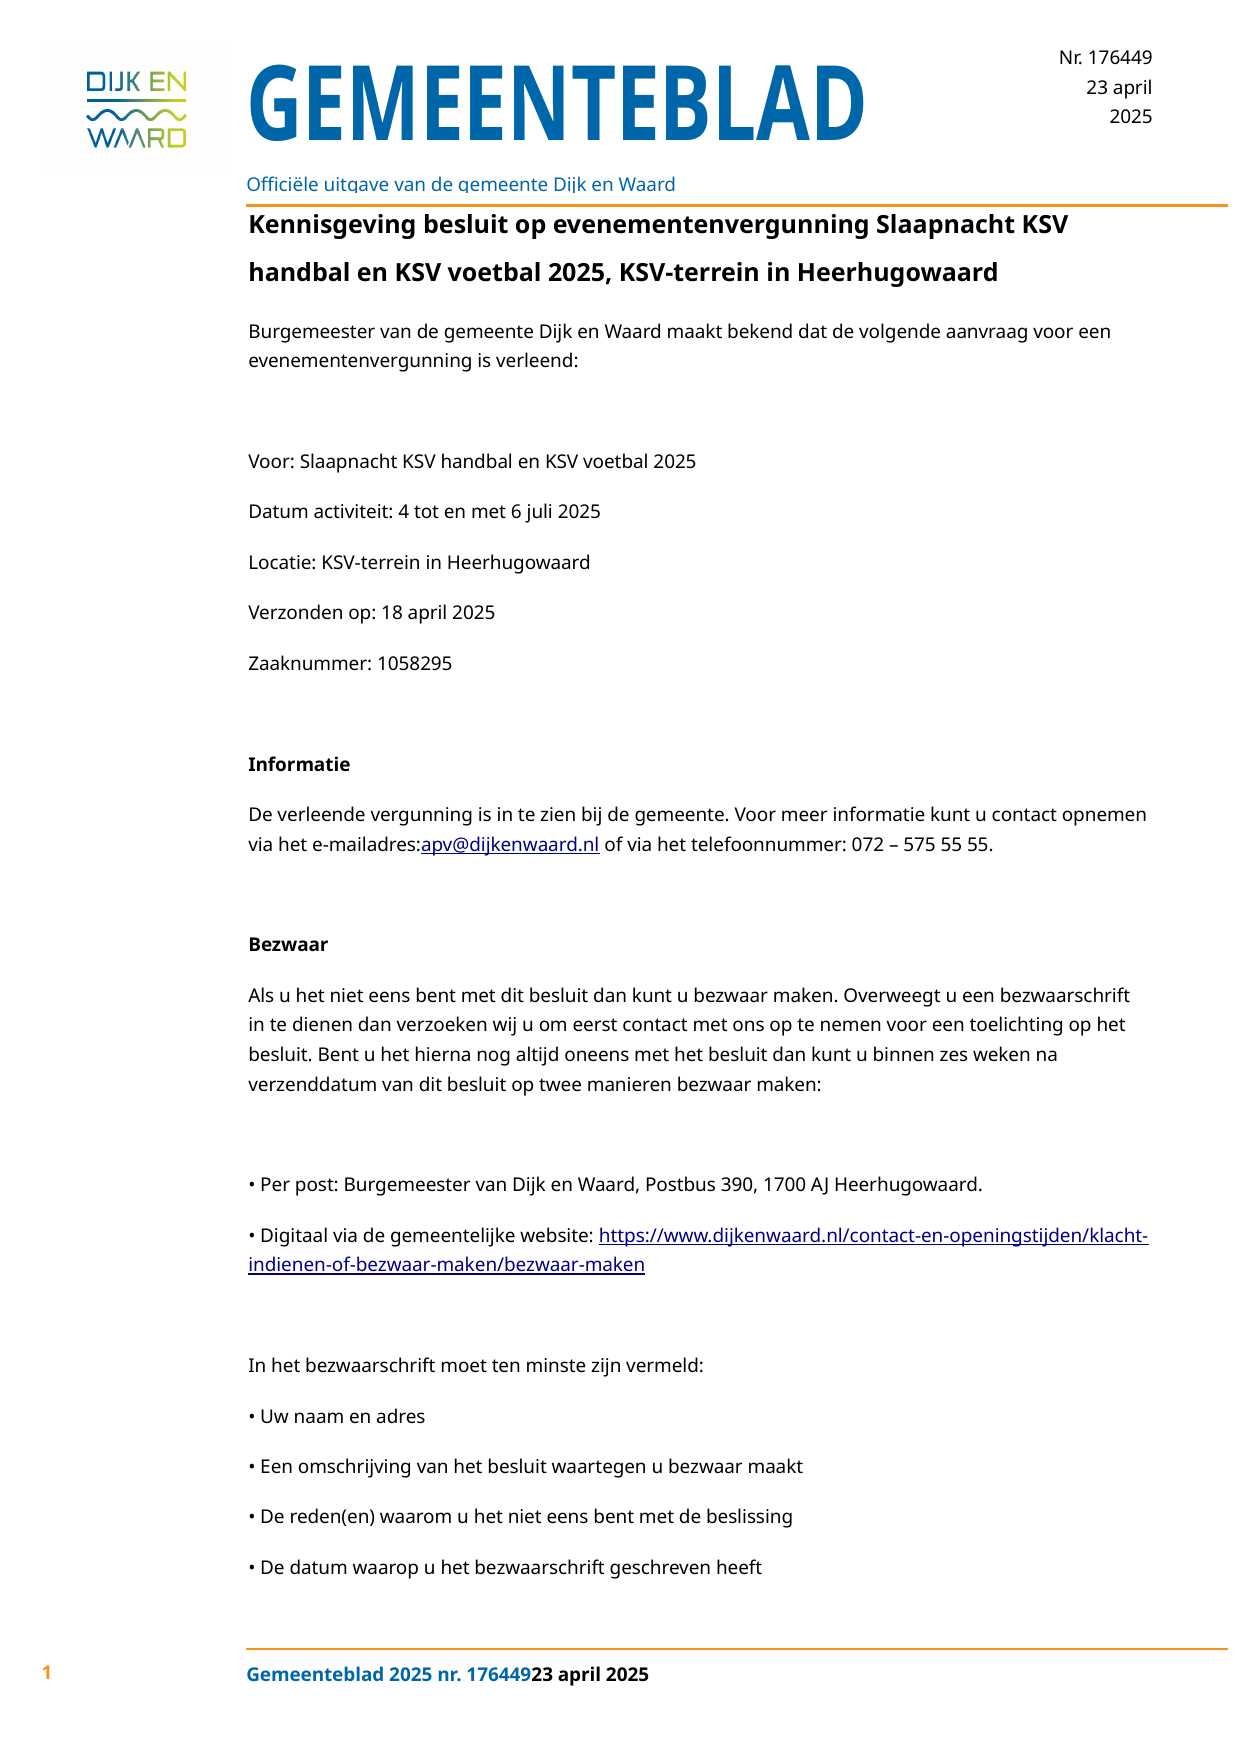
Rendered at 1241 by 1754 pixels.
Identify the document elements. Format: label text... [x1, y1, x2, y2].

text • De datum waarop u het bezwaarschrift geschreven heeft [248, 1554, 1152, 1580]
text Informatie [248, 751, 1152, 777]
text • Een omschrijving van het besluit waartegen u bezwaar maakt [248, 1453, 1152, 1479]
text In het bezwaarschrift moet ten minste zijn vermeld: [248, 1352, 1152, 1378]
text • Per post: Burgemeester van Dijk en Waard, Postbus 390, 1700 AJ Heerhugowaard. [248, 1172, 1152, 1197]
text Verzonden op: 18 april 2025 [248, 599, 1152, 625]
text De verleende vergunning is in te zien bij de gemeente. Voor meer informatie kunt u contact opnemen via het e-mailadres:apv@dijkenwaard.nl of via het telefoonnummer: 072 – 575 55 55. [248, 801, 1152, 857]
text Kennisgeving besluit op evenementenvergunning Slaapnacht KSV handbal en KSV voetbal 2025, KSV-terrein in Heerhugowaard [248, 207, 1152, 288]
picture [41, 47, 231, 172]
text • Digitaal via de gemeentelijke website: https://www.dijkenwaard.nl/contact-en-openingstijden/klacht-indienen-of-bezwaar-maken/bezwaar-maken [248, 1222, 1152, 1277]
text Voor: Slaapnacht KSV handbal en KSV voetbal 2025 [248, 448, 1152, 474]
text • Uw naam en adres [248, 1403, 1152, 1429]
text • De reden(en) waarom u het niet eens bent met de beslissing [248, 1504, 1152, 1529]
text Zaaknummer: 1058295 [248, 650, 1152, 676]
text Datum activiteit: 4 tot en met 6 juli 2025 [248, 499, 1152, 524]
text Als u het niet eens bent met dit besluit dan kunt u bezwaar maken. Overweegt u een bezwaarschrift in te dienen dan verzoeken wij u om eerst contact met ons op te nemen voor een toelichting op het besluit. Bent u het hierna nog altijd oneens met het besluit dan kunt u binnen zes weken na verzenddatum van dit besluit op twee manieren bezwaar maken: [248, 982, 1152, 1097]
text Burgemeester van de gemeente Dijk en Waard maakt bekend dat de volgende aanvraag voor een evenementenvergunning is verleend: [248, 318, 1152, 373]
text Bezwaar [248, 932, 1152, 957]
text Locatie: KSV-terrein in Heerhugowaard [248, 549, 1152, 575]
